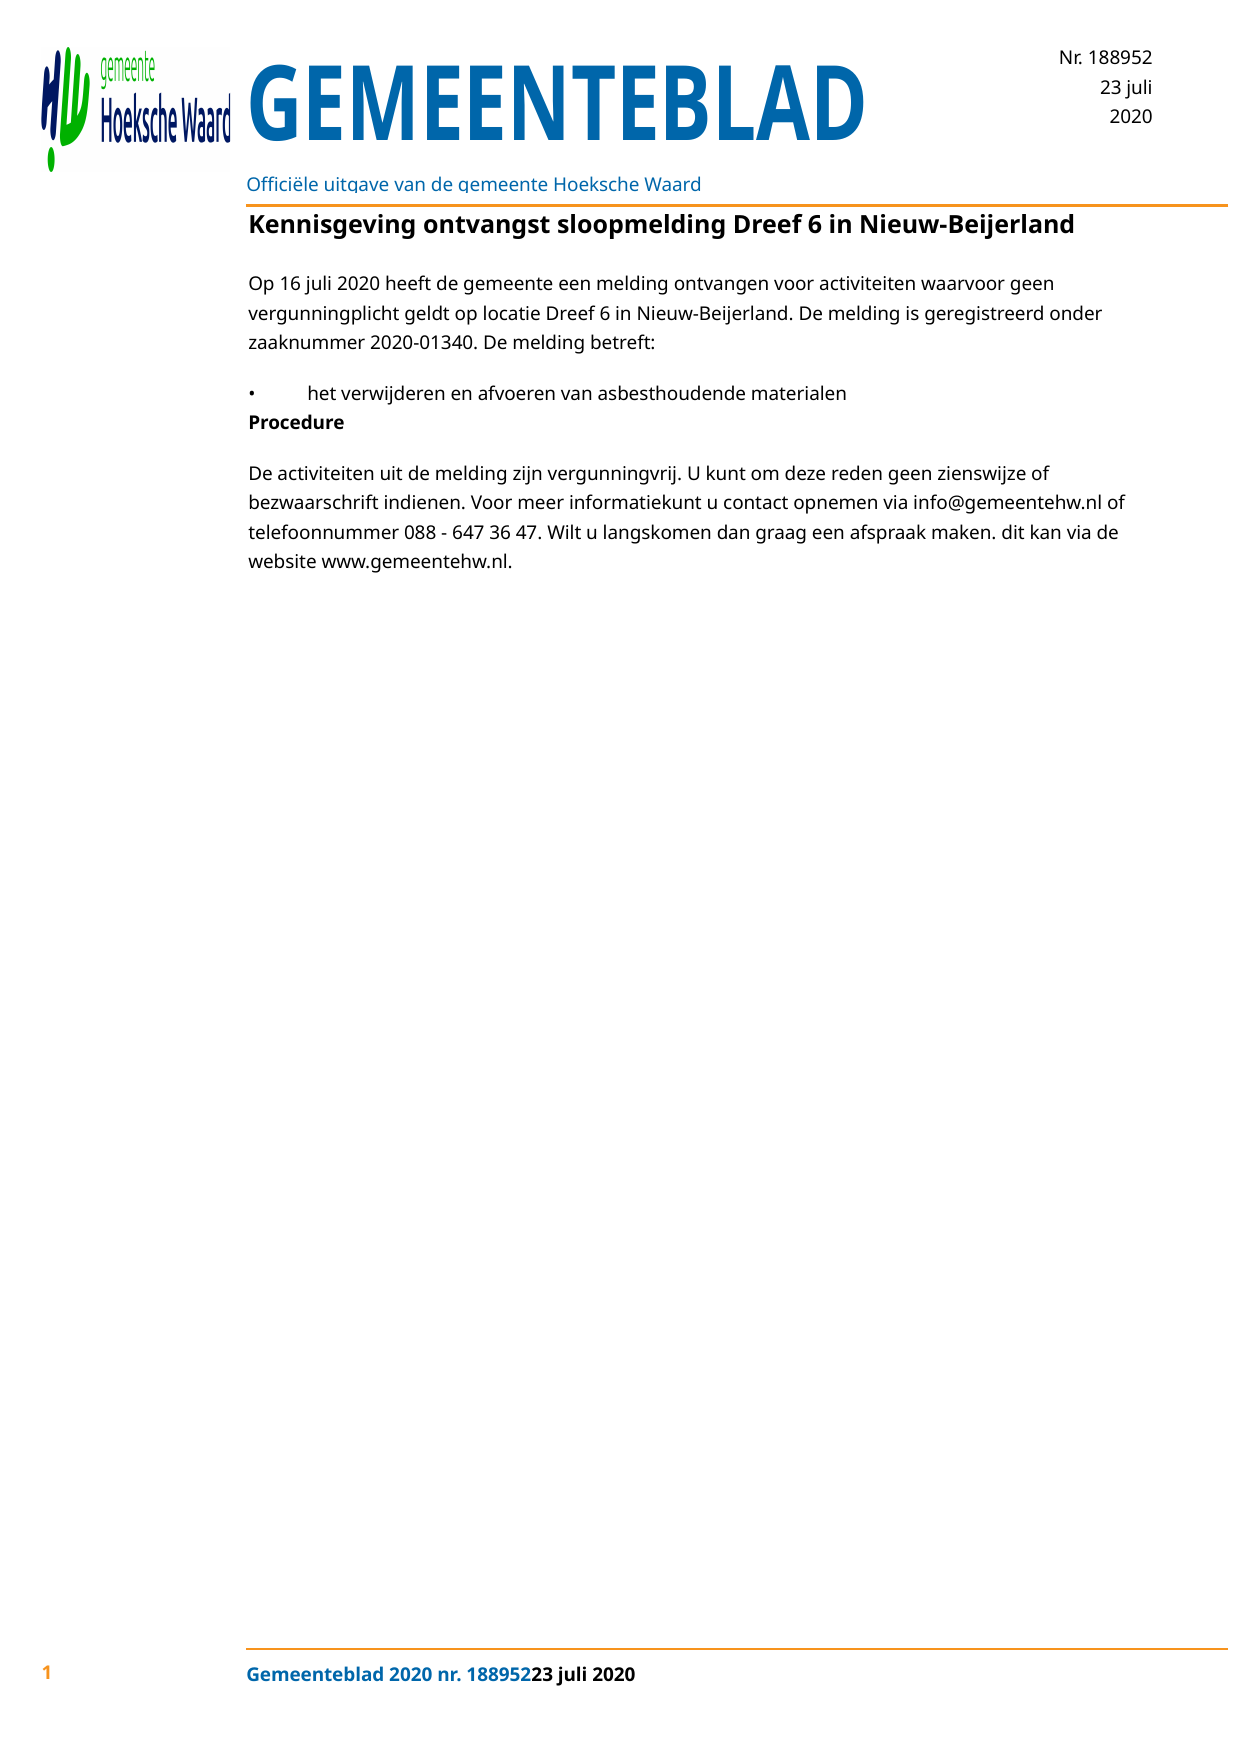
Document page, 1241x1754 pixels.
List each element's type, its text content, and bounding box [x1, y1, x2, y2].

text Kennisgeving ontvangst sloopmelding Dreef 6 in Nieuw-Beijerland [248, 207, 1152, 241]
text De activiteiten uit de melding zijn vergunningvrij. U kunt om deze reden geen zienswijze of bezwaarschrift indienen. Voor meer informatiekunt u contact opnemen via info@gemeentehw.nl of telefoonnummer 088 - 647 36 47. Wilt u langskomen dan graag een afspraak maken. dit kan via de website www.gemeentehw.nl. [248, 460, 1152, 574]
list het verwijderen en afvoeren van asbesthoudende materialen [248, 380, 1152, 406]
picture [41, 47, 231, 172]
text Op 16 juli 2020 heeft de gemeente een melding ontvangen voor activiteiten waarvoor geen vergunningplicht geldt op locatie Dreef 6 in Nieuw-Beijerland. De melding is geregistreerd onder zaaknummer 2020-01340. De melding betreft: [248, 270, 1152, 355]
text Procedure [248, 409, 1152, 435]
